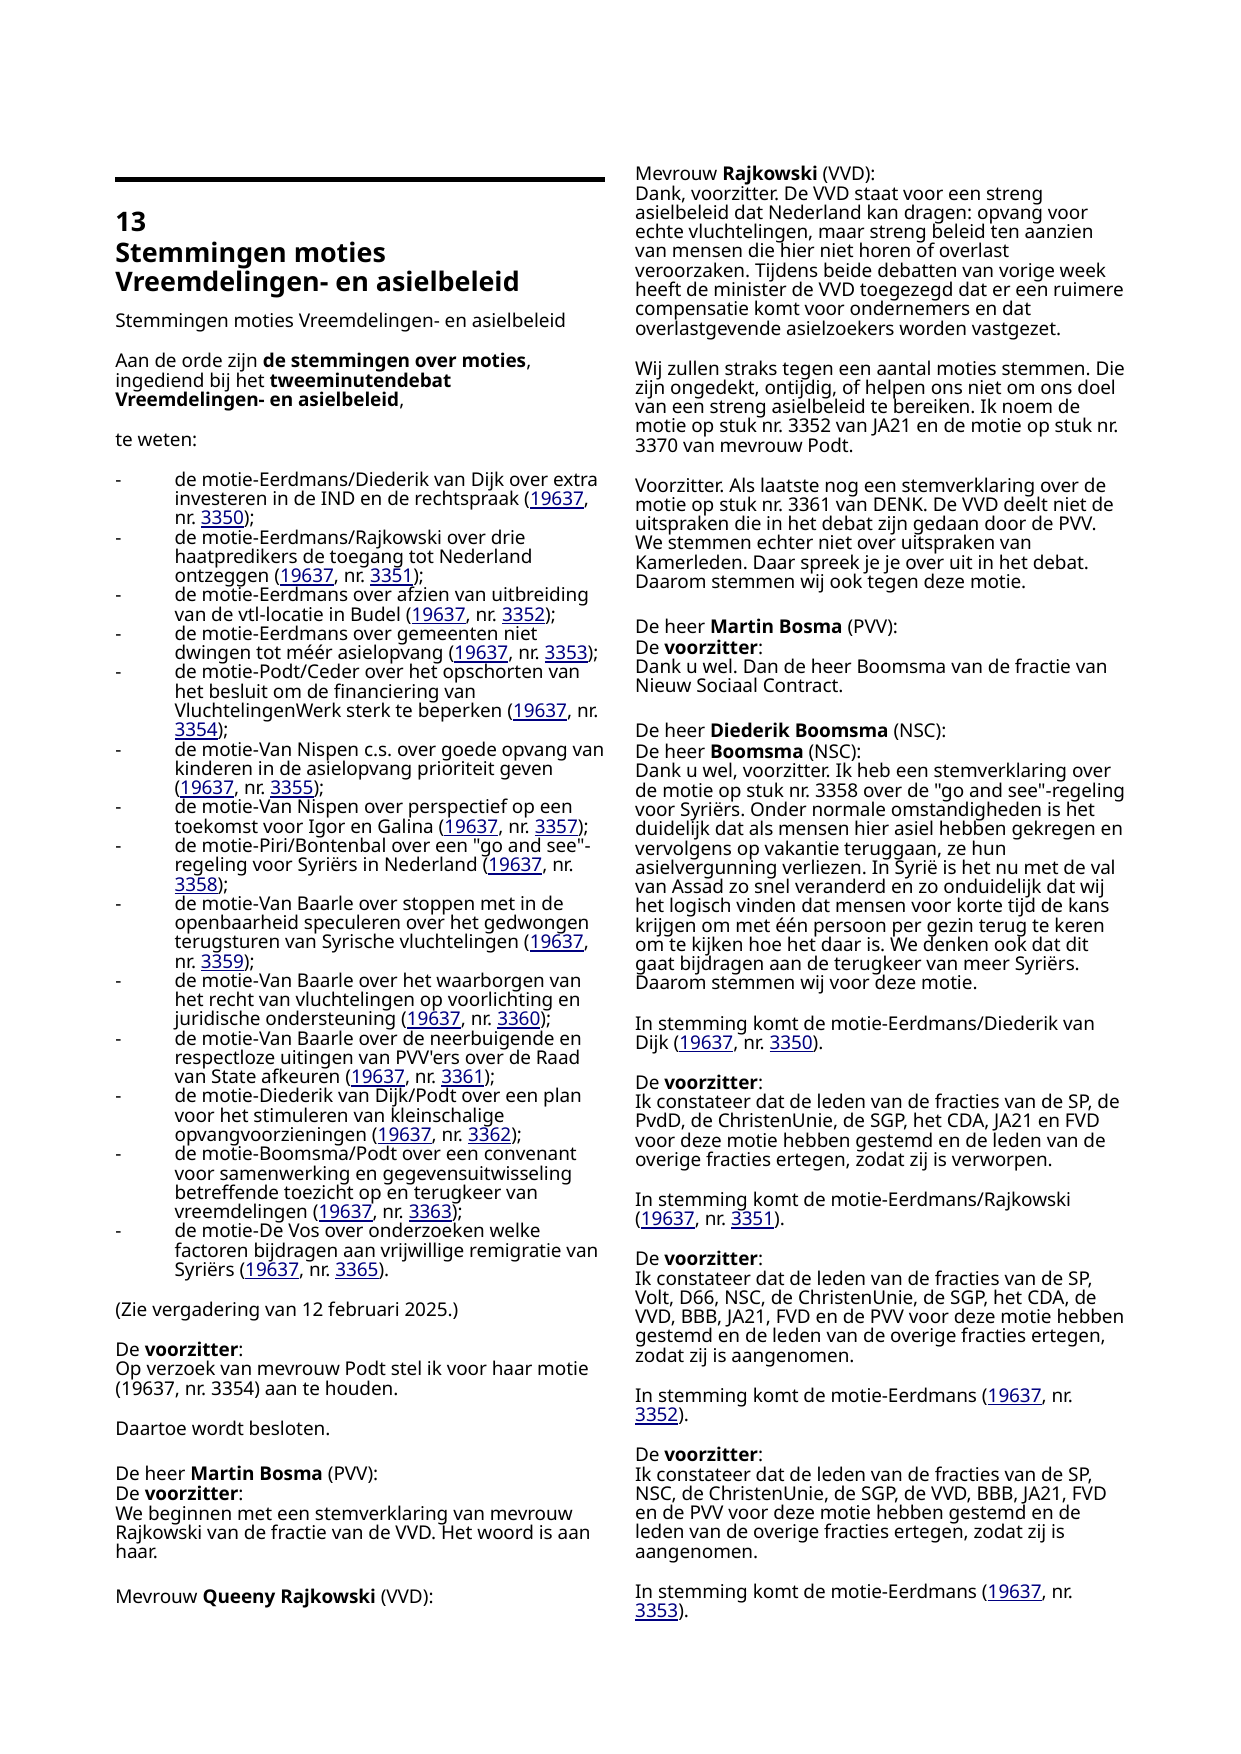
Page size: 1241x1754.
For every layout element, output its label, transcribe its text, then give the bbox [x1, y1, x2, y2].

text De heer Diederik Boomsma (NSC): [635, 717, 1125, 743]
text In stemming komt de motie-Eerdmans (19637, nr. 3353). [635, 1583, 1125, 1621]
list de motie-Podt/Ceder over het opschorten van het besluit om de financiering van VluchtelingenWerk sterk te beperken (19637, nr. 3354); [115, 663, 605, 741]
text We beginnen met een stemverklaring van mevrouw Rajkowski van de fractie van de VVD. Het woord is aan haar. [115, 1505, 605, 1562]
text Wij zullen straks tegen een aantal moties stemmen. Die zijn ongedekt, ontijdig, of helpen ons niet om ons doel van een streng asielbeleid te bereiken. Ik noem de motie op stuk nr. 3352 van JA21 en de motie op stuk nr. 3370 van mevrouw Podt. [635, 359, 1125, 456]
text De voorzitter: [635, 639, 1125, 658]
list de motie-Van Baarle over stoppen met in de openbaarheid speculeren over het gedwongen terugsturen van Syrische vluchtelingen (19637, nr. 3359); [115, 895, 605, 972]
list de motie-Diederik van Dijk/Podt over een plan voor het stimuleren van kleinschalige opvangvoorzieningen (19637, nr. 3362); [115, 1087, 605, 1145]
text Ik constateer dat de leden van de fracties van de SP, Volt, D66, NSC, de ChristenUnie, de SGP, het CDA, de VVD, BBB, JA21, FVD en de PVV voor deze motie hebben gestemd en de leden van de overige fracties ertegen, zodat zij is aangenomen. [635, 1270, 1125, 1366]
text De heer Boomsma (NSC): [635, 743, 1125, 762]
text De voorzitter: [635, 1250, 1125, 1270]
text De heer Martin Bosma (PVV): [635, 613, 1125, 639]
text Voorzitter. Als laatste nog een stemverklaring over de motie op stuk nr. 3361 van DENK. De VVD deelt niet de uitspraken die in het debat zijn gedaan door de PVV. We stemmen echter niet over uitspraken van Kamerleden. Daar spreek je je over uit in het debat. Daarom stemmen wij ook tegen deze motie. [635, 477, 1125, 592]
text Daartoe wordt besloten. [115, 1419, 605, 1439]
text De voorzitter: [635, 1446, 1125, 1466]
text In stemming komt de motie-Eerdmans/Diederik van Dijk (19637, nr. 3350). [635, 1014, 1125, 1053]
list de motie-Van Nispen over perspectief op een toekomst voor Igor en Galina (19637, nr. 3357); [115, 798, 605, 837]
text te weten: [115, 431, 605, 450]
text De voorzitter: [115, 1341, 605, 1360]
text De voorzitter: [635, 1074, 1125, 1093]
text Dank u wel. Dan de heer Boomsma van de fractie van Nieuw Sociaal Contract. [635, 658, 1125, 697]
list de motie-Piri/Bontenbal over een "go and see"-regeling voor Syriërs in Nederland (19637, nr. 3358); [115, 837, 605, 895]
list de motie-Van Baarle over de neerbuigende en respectloze uitingen van PVV'ers over de Raad van State afkeuren (19637, nr. 3361); [115, 1030, 605, 1087]
text Ik constateer dat de leden van de fracties van de SP, NSC, de ChristenUnie, de SGP, de VVD, BBB, JA21, FVD en de PVV voor deze motie hebben gestemd en de leden van de overige fracties ertegen, zodat zij is aangenomen. [635, 1466, 1125, 1562]
text De voorzitter: [115, 1485, 605, 1505]
text Aan de orde zijn de stemmingen over moties, ingediend bij het tweeminutendebat Vreemdelingen- en asielbeleid, [115, 352, 605, 410]
list de motie-Eerdmans over afzien van uitbreiding van de vtl-locatie in Budel (19637, nr. 3352); [115, 586, 605, 625]
text 13 [115, 203, 605, 239]
list de motie-Van Baarle over het waarborgen van het recht van vluchtelingen op voorlichting en juridische ondersteuning (19637, nr. 3360); [115, 972, 605, 1030]
text In stemming komt de motie-Eerdmans (19637, nr. 3352). [635, 1387, 1125, 1425]
list de motie-Van Nispen c.s. over goede opvang van kinderen in de asielopvang prioriteit geven (19637, nr. 3355); [115, 741, 605, 798]
list de motie-Eerdmans/Rajkowski over drie haatpredikers de toegang tot Nederland ontzeggen (19637, nr. 3351); [115, 529, 605, 586]
text Op verzoek van mevrouw Podt stel ik voor haar motie (19637, nr. 3354) aan te houden. [115, 1360, 605, 1399]
text In stemming komt de motie-Eerdmans/Rajkowski (19637, nr. 3351). [635, 1191, 1125, 1229]
text Mevrouw Queeny Rajkowski (VVD): [115, 1583, 605, 1609]
list de motie-Eerdmans over gemeenten niet dwingen tot méér asielopvang (19637, nr. 3353); [115, 625, 605, 663]
text Dank, voorzitter. De VVD staat voor een streng asielbeleid dat Nederland kan dragen: opvang voor echte vluchtelingen, maar streng beleid ten aanzien van mensen die hier niet horen of overlast veroorzaken. Tijdens beide debatten van vorige week heeft de minister de VVD toegezegd dat er een ruimere compensatie komt voor ondernemers en dat overlastgevende asielzoekers worden vastgezet. [635, 184, 1125, 339]
list de motie-Eerdmans/Diederik van Dijk over extra investeren in de IND en de rechtspraak (19637, nr. 3350); [115, 471, 605, 529]
list de motie-De Vos over onderzoeken welke factoren bijdragen aan vrijwillige remigratie van Syriërs (19637, nr. 3365). [115, 1222, 605, 1280]
text Stemmingen moties Vreemdelingen- en asielbeleid [115, 239, 605, 312]
text Mevrouw Rajkowski (VVD): [635, 165, 1125, 184]
list de motie-Boomsma/Podt over een convenant voor samenwerking en gegevensuitwisseling betreffende toezicht op en terugkeer van vreemdelingen (19637, nr. 3363); [115, 1145, 605, 1222]
text Stemmingen moties Vreemdelingen- en asielbeleid [115, 312, 605, 332]
text De heer Martin Bosma (PVV): [115, 1460, 605, 1485]
text Ik constateer dat de leden van de fracties van de SP, de PvdD, de ChristenUnie, de SGP, het CDA, JA21 en FVD voor deze motie hebben gestemd en de leden van de overige fracties ertegen, zodat zij is verworpen. [635, 1093, 1125, 1170]
text Dank u wel, voorzitter. Ik heb een stemverklaring over de motie op stuk nr. 3358 over de "go and see"-regeling voor Syriërs. Onder normale omstandigheden is het duidelijk dat als mensen hier asiel hebben gekregen en vervolgens op vakantie teruggaan, ze hun asielvergunning verliezen. In Syrië is het nu met de val van Assad zo snel veranderd en zo onduidelijk dat wij het logisch vinden dat mensen voor korte tijd de kans krijgen om met één persoon per gezin terug te keren om te kijken hoe het daar is. We denken ook dat dit gaat bijdragen aan de terugkeer van meer Syriërs. Daarom stemmen wij voor deze motie. [635, 762, 1125, 994]
text (Zie vergadering van 12 februari 2025.) [115, 1301, 605, 1320]
